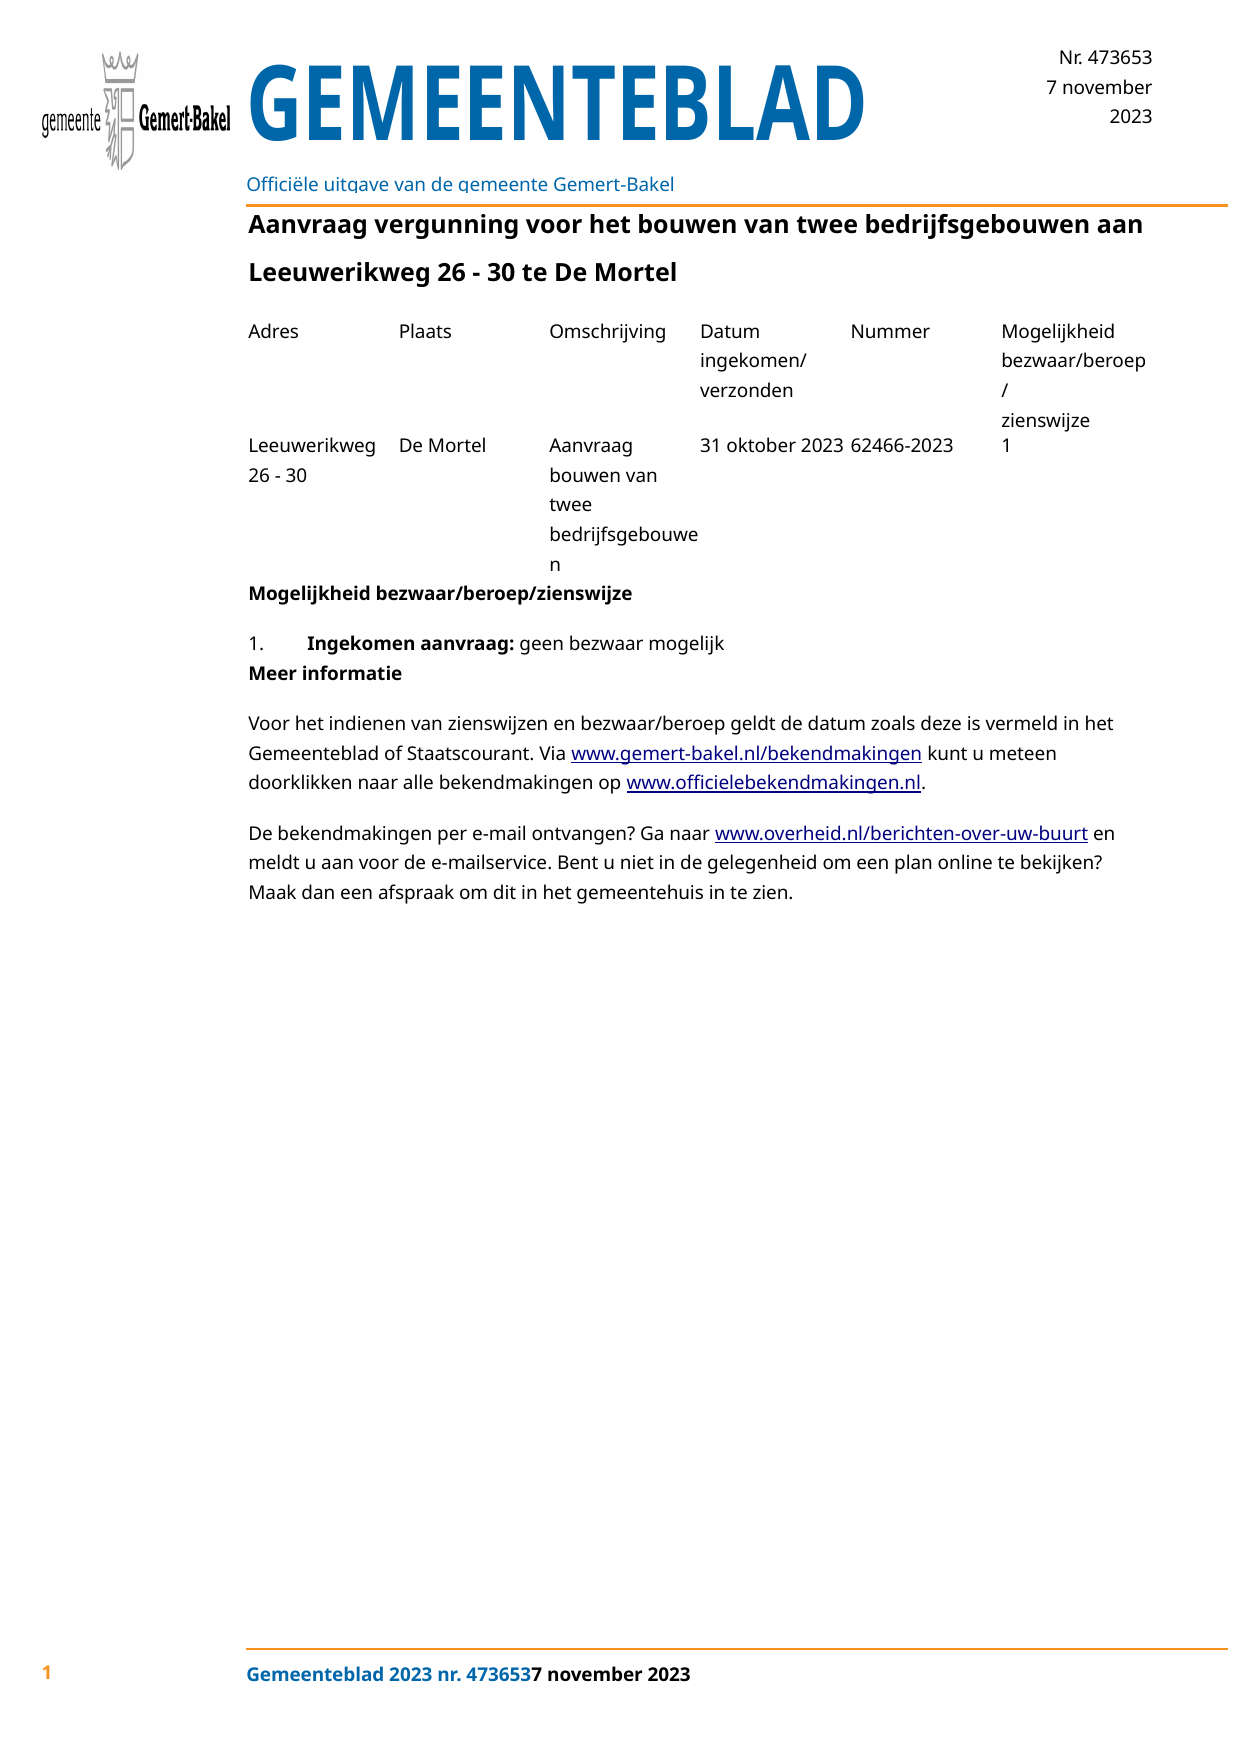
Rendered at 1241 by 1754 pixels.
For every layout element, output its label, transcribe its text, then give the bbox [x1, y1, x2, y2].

table_header Omschrijving [549, 318, 700, 432]
text De bekendmakingen per e-mail ontvangen? Ga naar www.overheid.nl/berichten-over-uw-buurt en meldt u aan voor de e-mailservice. Bent u niet in de gelegenheid om een plan online te bekijken? Maak dan een afspraak om dit in het gemeentehuis in te zien. [248, 820, 1152, 905]
table_cell 1 [1001, 433, 1152, 577]
text Mogelijkheid bezwaar/beroep/zienswijze [248, 580, 1152, 606]
table_cell Aanvraag bouwen van twee bedrijfsgebouwen [549, 433, 700, 577]
table_cell Leeuwerikweg 26 - 30 [248, 433, 398, 577]
table_header Datum ingekomen/ verzonden [700, 318, 850, 432]
table_cell 31 oktober 2023 [700, 433, 850, 577]
text Aanvraag vergunning voor het bouwen van twee bedrijfsgebouwen aan Leeuwerikweg 26 - 30 te De Mortel [248, 207, 1152, 288]
text Voor het indienen van zienswijzen en bezwaar/beroep geldt de datum zoals deze is vermeld in het Gemeenteblad of Staatscourant. Via www.gemert-bakel.nl/bekendmakingen kunt u meteen doorklikken naar alle bekendmakingen op www.officielebekendmakingen.nl. [248, 710, 1152, 795]
list Ingekomen aanvraag: geen bezwaar mogelijk [248, 630, 1152, 656]
table_header Plaats [399, 318, 549, 432]
picture [41, 47, 231, 172]
table_header Adres [248, 318, 398, 432]
table_header Nummer [850, 318, 1001, 432]
table_cell De Mortel [399, 433, 549, 577]
table_cell 62466-2023 [850, 433, 1001, 577]
table_header Mogelijkheid bezwaar/beroep/ zienswijze [1001, 318, 1152, 432]
text Meer informatie [248, 660, 1152, 686]
